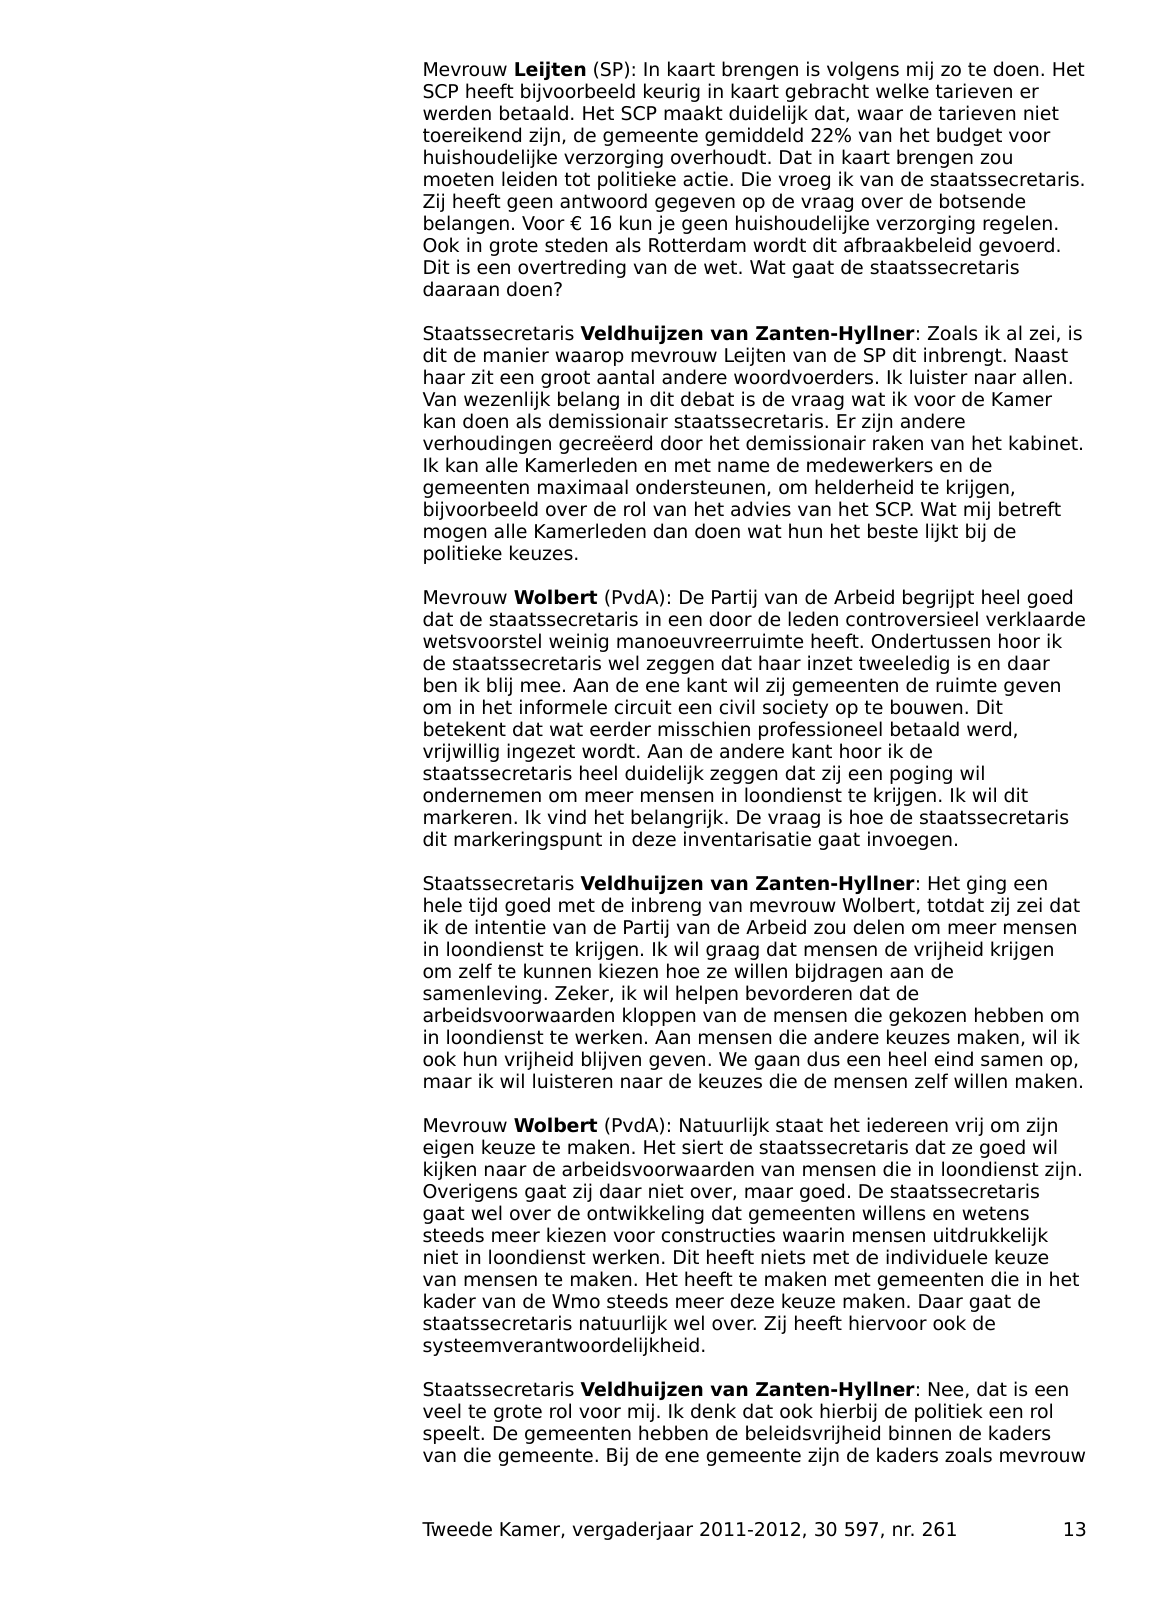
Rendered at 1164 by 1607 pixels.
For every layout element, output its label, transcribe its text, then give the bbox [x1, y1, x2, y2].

text Mevrouw Wolbert (PvdA): De Partij van de Arbeid begrijpt heel goed dat de staatssecretaris in een door de leden controversieel verklaarde wetsvoorstel weinig manoeuvreerruimte heeft. Ondertussen hoor ik de staatssecretaris wel zeggen dat haar inzet tweeledig is en daar ben ik blij mee. Aan de ene kant wil zij gemeenten de ruimte geven om in het informele circuit een civil society op te bouwen. Dit betekent dat wat eerder misschien professioneel betaald werd, vrijwillig ingezet wordt. Aan de andere kant hoor ik de staatssecretaris heel duidelijk zeggen dat zij een poging wil ondernemen om meer mensen in loondienst te krijgen. Ik wil dit markeren. Ik vind het belangrijk. De vraag is hoe de staatssecretaris dit markeringspunt in deze inventarisatie gaat invoegen. [422, 587, 1087, 851]
text Mevrouw Leijten (SP): In kaart brengen is volgens mij zo te doen. Het SCP heeft bijvoorbeeld keurig in kaart gebracht welke tarieven er werden betaald. Het SCP maakt duidelijk dat, waar de tarieven niet toereikend zijn, de gemeente gemiddeld 22% van het budget voor huishoudelijke verzorging overhoudt. Dat in kaart brengen zou moeten leiden tot politieke actie. Die vroeg ik van de staatssecretaris. Zij heeft geen antwoord gegeven op de vraag over de botsende belangen. Voor € 16 kun je geen huishoudelijke verzorging regelen. Ook in grote steden als Rotterdam wordt dit afbraakbeleid gevoerd. Dit is een overtreding van de wet. Wat gaat de staatssecretaris daaraan doen? [422, 59, 1087, 301]
text Staatssecretaris Veldhuijzen van Zanten-Hyllner: Zoals ik al zei, is dit de manier waarop mevrouw Leijten van de SP dit inbrengt. Naast haar zit een groot aantal andere woordvoerders. Ik luister naar allen. Van wezenlijk belang in dit debat is de vraag wat ik voor de Kamer kan doen als demissionair staatssecretaris. Er zijn andere verhoudingen gecreëerd door het demissionair raken van het kabinet. Ik kan alle Kamerleden en met name de medewerkers en de gemeenten maximaal ondersteunen, om helderheid te krijgen, bijvoorbeeld over de rol van het advies van het SCP. Wat mij betreft mogen alle Kamerleden dan doen wat hun het beste lijkt bij de politieke keuzes. [422, 323, 1087, 565]
text Mevrouw Wolbert (PvdA): Natuurlijk staat het iedereen vrij om zijn eigen keuze te maken. Het siert de staatssecretaris dat ze goed wil kijken naar de arbeidsvoorwaarden van mensen die in loondienst zijn. Overigens gaat zij daar niet over, maar goed. De staatssecretaris gaat wel over de ontwikkeling dat gemeenten willens en wetens steeds meer kiezen voor constructies waarin mensen uitdrukkelijk niet in loondienst werken. Dit heeft niets met de individuele keuze van mensen te maken. Het heeft te maken met gemeenten die in het kader van de Wmo steeds meer deze keuze maken. Daar gaat de staatssecretaris natuurlijk wel over. Zij heeft hiervoor ook de systeemverantwoordelijkheid. [422, 1115, 1087, 1357]
text Staatssecretaris Veldhuijzen van Zanten-Hyllner: Nee, dat is een veel te grote rol voor mij. Ik denk dat ook hierbij de politiek een rol speelt. De gemeenten hebben de beleidsvrijheid binnen de kaders van die gemeente. Bij de ene gemeente zijn de kaders zoals mevrouw [422, 1379, 1087, 1467]
text Staatssecretaris Veldhuijzen van Zanten-Hyllner: Het ging een hele tijd goed met de inbreng van mevrouw Wolbert, totdat zij zei dat ik de intentie van de Partij van de Arbeid zou delen om meer mensen in loondienst te krijgen. Ik wil graag dat mensen de vrijheid krijgen om zelf te kunnen kiezen hoe ze willen bijdragen aan de samenleving. Zeker, ik wil helpen bevorderen dat de arbeidsvoorwaarden kloppen van de mensen die gekozen hebben om in loondienst te werken. Aan mensen die andere keuzes maken, wil ik ook hun vrijheid blijven geven. We gaan dus een heel eind samen op, maar ik wil luisteren naar de keuzes die de mensen zelf willen maken. [422, 873, 1087, 1093]
